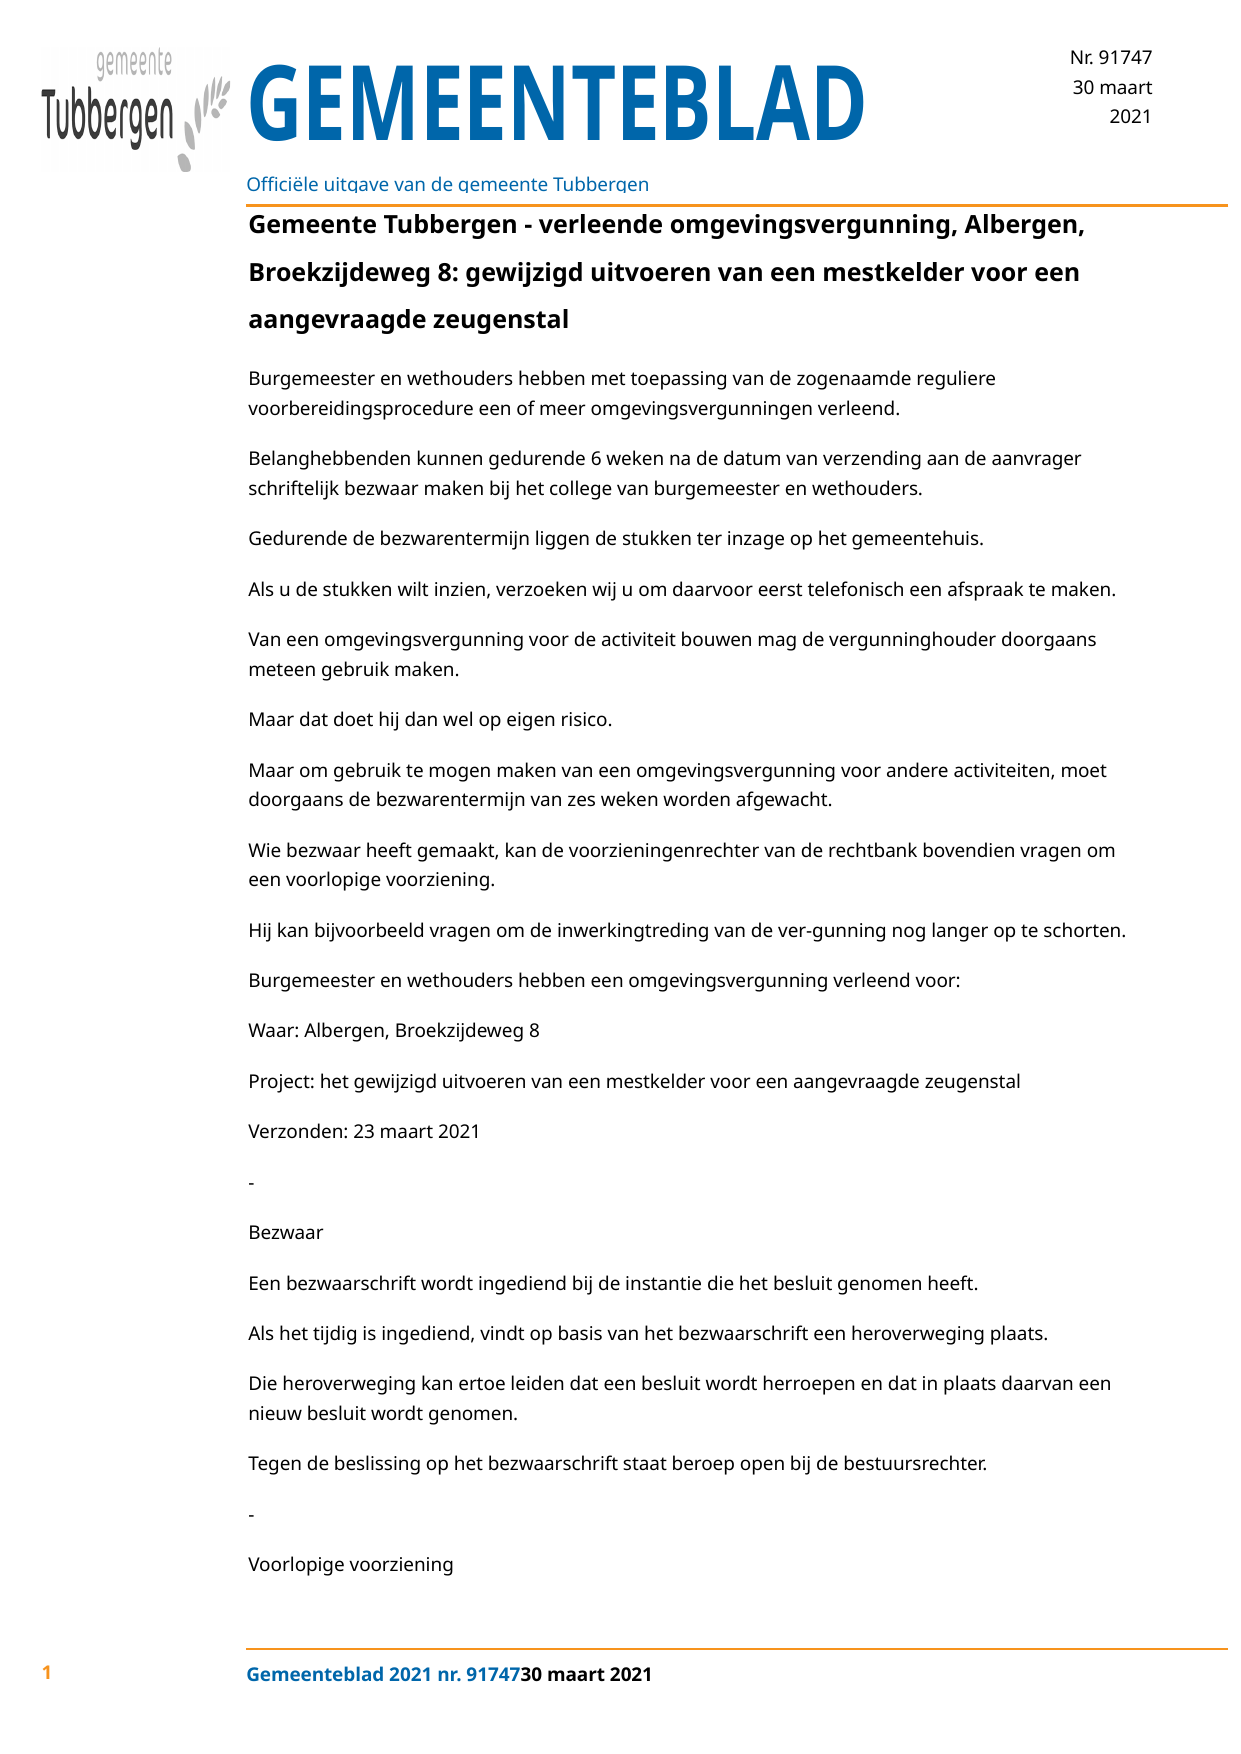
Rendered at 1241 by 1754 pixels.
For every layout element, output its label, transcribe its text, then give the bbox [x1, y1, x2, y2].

text Maar om gebruik te mogen maken van een omgevingsvergunning voor andere activiteiten, moet doorgaans de bezwarentermijn van zes weken worden afgewacht. [248, 757, 1152, 812]
text - [248, 1501, 1152, 1527]
text Een bezwaarschrift wordt ingediend bij de instantie die het besluit genomen heeft. [248, 1270, 1152, 1295]
text Van een omgevingsvergunning voor de activiteit bouwen mag de vergunninghouder doorgaans meteen gebruik maken. [248, 626, 1152, 682]
text Project: het gewijzigd uitvoeren van een mestkelder voor een aangevraagde zeugenstal [248, 1068, 1152, 1094]
text Als u de stukken wilt inzien, verzoeken wij u om daarvoor eerst telefonisch een afspraak te maken. [248, 576, 1152, 602]
text Waar: Albergen, Broekzijdeweg 8 [248, 1018, 1152, 1043]
text Voorlopige voorziening [248, 1551, 1152, 1577]
text Wie bezwaar heeft gemaakt, kan de voorzieningenrechter van de rechtbank bovendien vragen om een voorlopige voorziening. [248, 837, 1152, 892]
text Gemeente Tubbergen - verleende omgevingsvergunning, Albergen, Broekzijdeweg 8: gewijzigd uitvoeren van een mestkelder voor een aangevraagde zeugenstal [248, 207, 1152, 336]
text Hij kan bijvoorbeeld vragen om de inwerkingtreding van de ver-gunning nog langer op te schorten. [248, 917, 1152, 942]
text Bezwaar [248, 1219, 1152, 1245]
text Burgemeester en wethouders hebben een omgevingsvergunning verleend voor: [248, 967, 1152, 993]
picture [41, 47, 231, 172]
text Maar dat doet hij dan wel op eigen risico. [248, 706, 1152, 732]
text Als het tijdig is ingediend, vindt op basis van het bezwaarschrift een heroverweging plaats. [248, 1320, 1152, 1346]
text Burgemeester en wethouders hebben met toepassing van de zogenaamde reguliere voorbereidingsprocedure een of meer omgevingsvergunningen verleend. [248, 366, 1152, 421]
text Gedurende de bezwarentermijn liggen de stukken ter inzage op het gemeentehuis. [248, 526, 1152, 551]
text - [248, 1169, 1152, 1194]
text Tegen de beslissing op het bezwaarschrift staat beroep open bij de bestuursrechter. [248, 1451, 1152, 1476]
text Die heroverweging kan ertoe leiden dat een besluit wordt herroepen en dat in plaats daarvan een nieuw besluit wordt genomen. [248, 1371, 1152, 1426]
text Verzonden: 23 maart 2021 [248, 1118, 1152, 1144]
text Belanghebbenden kunnen gedurende 6 weken na de datum van verzending aan de aanvrager schriftelijk bezwaar maken bij het college van burgemeester en wethouders. [248, 446, 1152, 501]
